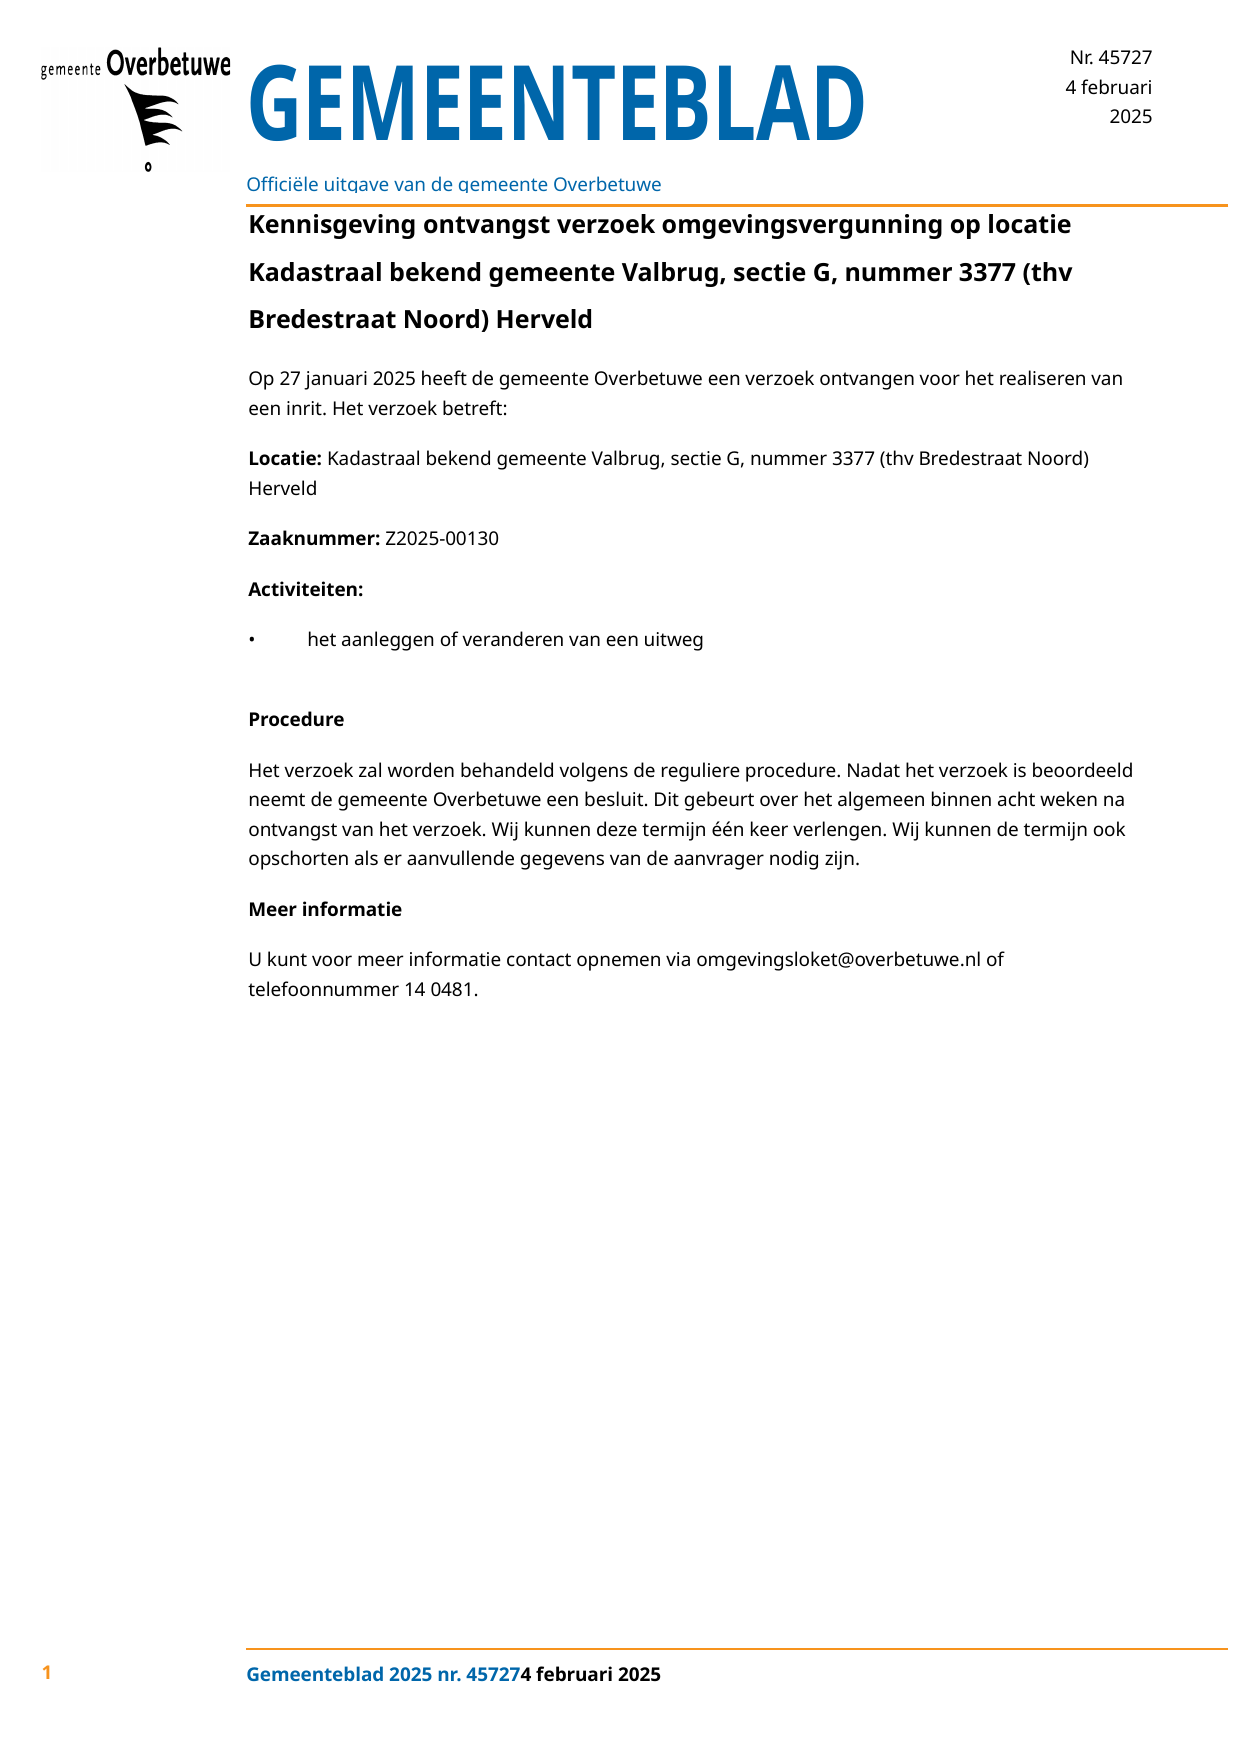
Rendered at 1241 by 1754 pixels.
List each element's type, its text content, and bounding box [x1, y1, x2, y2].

picture [41, 47, 231, 172]
text Locatie: Kadastraal bekend gemeente Valbrug, sectie G, nummer 3377 (thv Bredestraat Noord) Herveld [248, 446, 1152, 501]
text Zaaknummer: Z2025-00130 [248, 526, 1152, 551]
text Activiteiten: [248, 576, 1152, 602]
text Procedure [248, 706, 1152, 732]
list het aanleggen of veranderen van een uitweg [248, 626, 1152, 652]
text Het verzoek zal worden behandeld volgens de reguliere procedure. Nadat het verzoek is beoordeeld neemt de gemeente Overbetuwe een besluit. Dit gebeurt over het algemeen binnen acht weken na ontvangst van het verzoek. Wij kunnen deze termijn één keer verlengen. Wij kunnen de termijn ook opschorten als er aanvullende gegevens van de aanvrager nodig zijn. [248, 757, 1152, 871]
text Kennisgeving ontvangst verzoek omgevingsvergunning op locatie Kadastraal bekend gemeente Valbrug, sectie G, nummer 3377 (thv Bredestraat Noord) Herveld [248, 207, 1152, 336]
text U kunt voor meer informatie contact opnemen via omgevingsloket@overbetuwe.nl of telefoonnummer 14 0481. [248, 946, 1152, 1002]
text Op 27 januari 2025 heeft de gemeente Overbetuwe een verzoek ontvangen voor het realiseren van een inrit. Het verzoek betreft: [248, 366, 1152, 421]
text Meer informatie [248, 896, 1152, 922]
